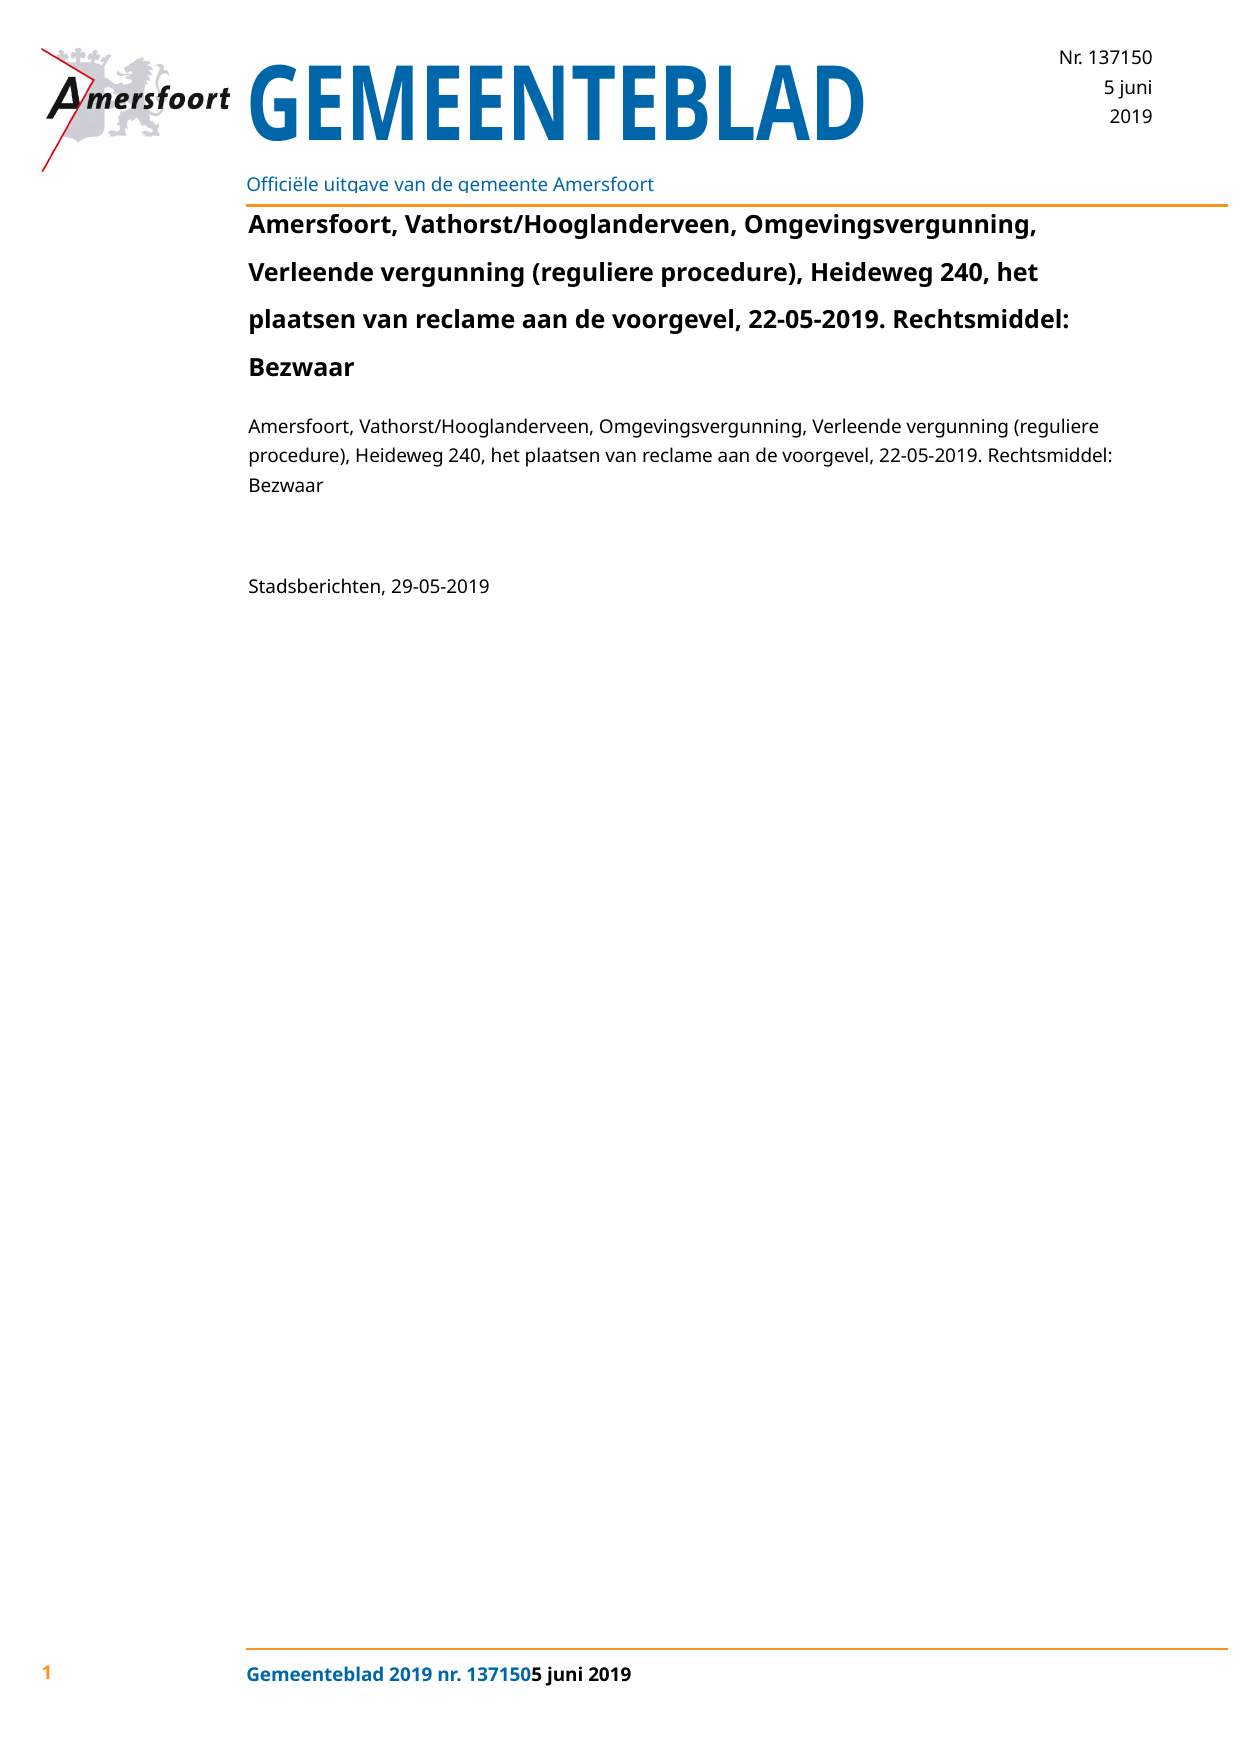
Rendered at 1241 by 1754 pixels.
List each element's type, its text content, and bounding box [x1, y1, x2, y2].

text Amersfoort, Vathorst/Hooglanderveen, Omgevingsvergunning, Verleende vergunning (reguliere procedure), Heideweg 240, het plaatsen van reclame aan de voorgevel, 22-05-2019. Rechtsmiddel: Bezwaar [248, 207, 1152, 384]
text Stadsberichten, 29-05-2019 [248, 573, 1152, 599]
picture [41, 47, 231, 172]
text Amersfoort, Vathorst/Hooglanderveen, Omgevingsvergunning, Verleende vergunning (reguliere procedure), Heideweg 240, het plaatsen van reclame aan de voorgevel, 22-05-2019. Rechtsmiddel: Bezwaar [248, 413, 1152, 498]
